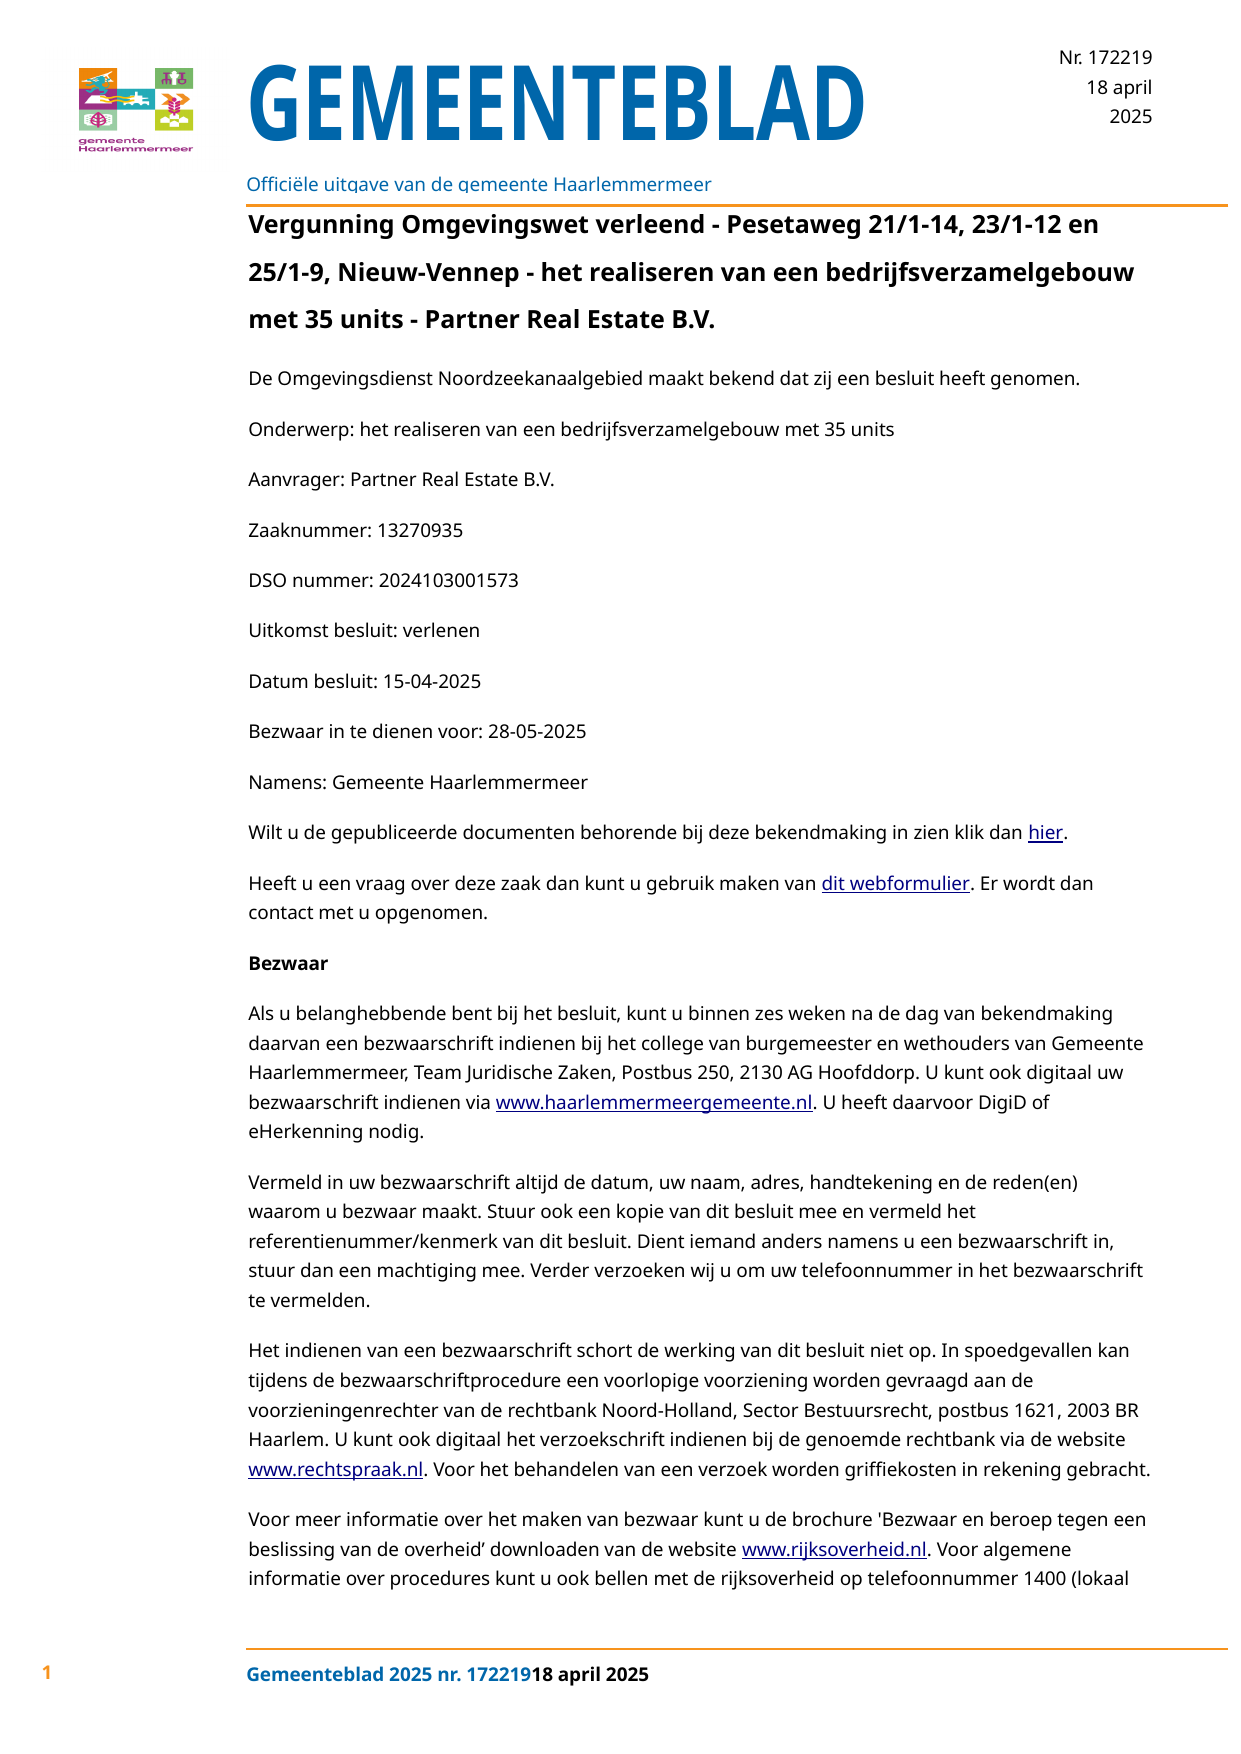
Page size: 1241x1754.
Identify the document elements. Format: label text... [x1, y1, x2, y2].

text Bezwaar in te dienen voor: 28-05-2025 [248, 718, 1152, 744]
text DSO nummer: 2024103001573 [248, 567, 1152, 593]
text Bezwaar [248, 950, 1152, 975]
text Wilt u de gepubliceerde documenten behorende bij deze bekendmaking in zien klik dan hier. [248, 819, 1152, 845]
text De Omgevingsdienst Noordzeekanaalgebied maakt bekend dat zij een besluit heeft genomen. [248, 366, 1152, 391]
text Namens: Gemeente Haarlemmermeer [248, 769, 1152, 794]
text Uitkomst besluit: verlenen [248, 618, 1152, 643]
text Aanvrager: Partner Real Estate B.V. [248, 466, 1152, 492]
text Het indienen van een bezwaarschrift schort de werking van dit besluit niet op. In spoedgevallen kan tijdens de bezwaarschriftprocedure een voorlopige voorziening worden gevraagd aan de voorzieningenrechter van de rechtbank Noord-Holland, Sector Bestuursrecht, postbus 1621, 2003 BR Haarlem. U kunt ook digitaal het verzoekschrift indienen bij de genoemde rechtbank via de website www.rechtspraak.nl. Voor het behandelen van een verzoek worden griffiekosten in rekening gebracht. [248, 1338, 1152, 1482]
text Voor meer informatie over het maken van bezwaar kunt u de brochure 'Bezwaar en beroep tegen een beslissing van de overheid’ downloaden van de website www.rijksoverheid.nl. Voor algemene informatie over procedures kunt u ook bellen met de rijksoverheid op telefoonnummer 1400 (lokaal [248, 1506, 1152, 1591]
text Als u belanghebbende bent bij het besluit, kunt u binnen zes weken na de dag van bekendmaking daarvan een bezwaarschrift indienen bij het college van burgemeester en wethouders van Gemeente Haarlemmermeer, Team Juridische Zaken, Postbus 250, 2130 AG Hoofddorp. U kunt ook digitaal uw bezwaarschrift indienen via www.haarlemmermeergemeente.nl. U heeft daarvoor DigiD of eHerkenning nodig. [248, 1000, 1152, 1144]
text Onderwerp: het realiseren van een bedrijfsverzamelgebouw met 35 units [248, 416, 1152, 442]
text Vermeld in uw bezwaarschrift altijd de datum, uw naam, adres, handtekening en de reden(en) waarom u bezwaar maakt. Stuur ook een kopie van dit besluit mee en vermeld het referentienummer/kenmerk van dit besluit. Dient iemand anders namens u een bezwaarschrift in, stuur dan een machtiging mee. Verder verzoeken wij u om uw telefoonnummer in het bezwaarschrift te vermelden. [248, 1169, 1152, 1313]
text Zaaknummer: 13270935 [248, 517, 1152, 542]
picture [41, 47, 231, 172]
text Vergunning Omgevingswet verleend - Pesetaweg 21/1-14, 23/1-12 en 25/1-9, Nieuw-Vennep - het realiseren van een bedrijfsverzamelgebouw met 35 units - Partner Real Estate B.V. [248, 207, 1152, 336]
text Heeft u een vraag over deze zaak dan kunt u gebruik maken van dit webformulier. Er wordt dan contact met u opgenomen. [248, 870, 1152, 925]
text Datum besluit: 15-04-2025 [248, 668, 1152, 694]
